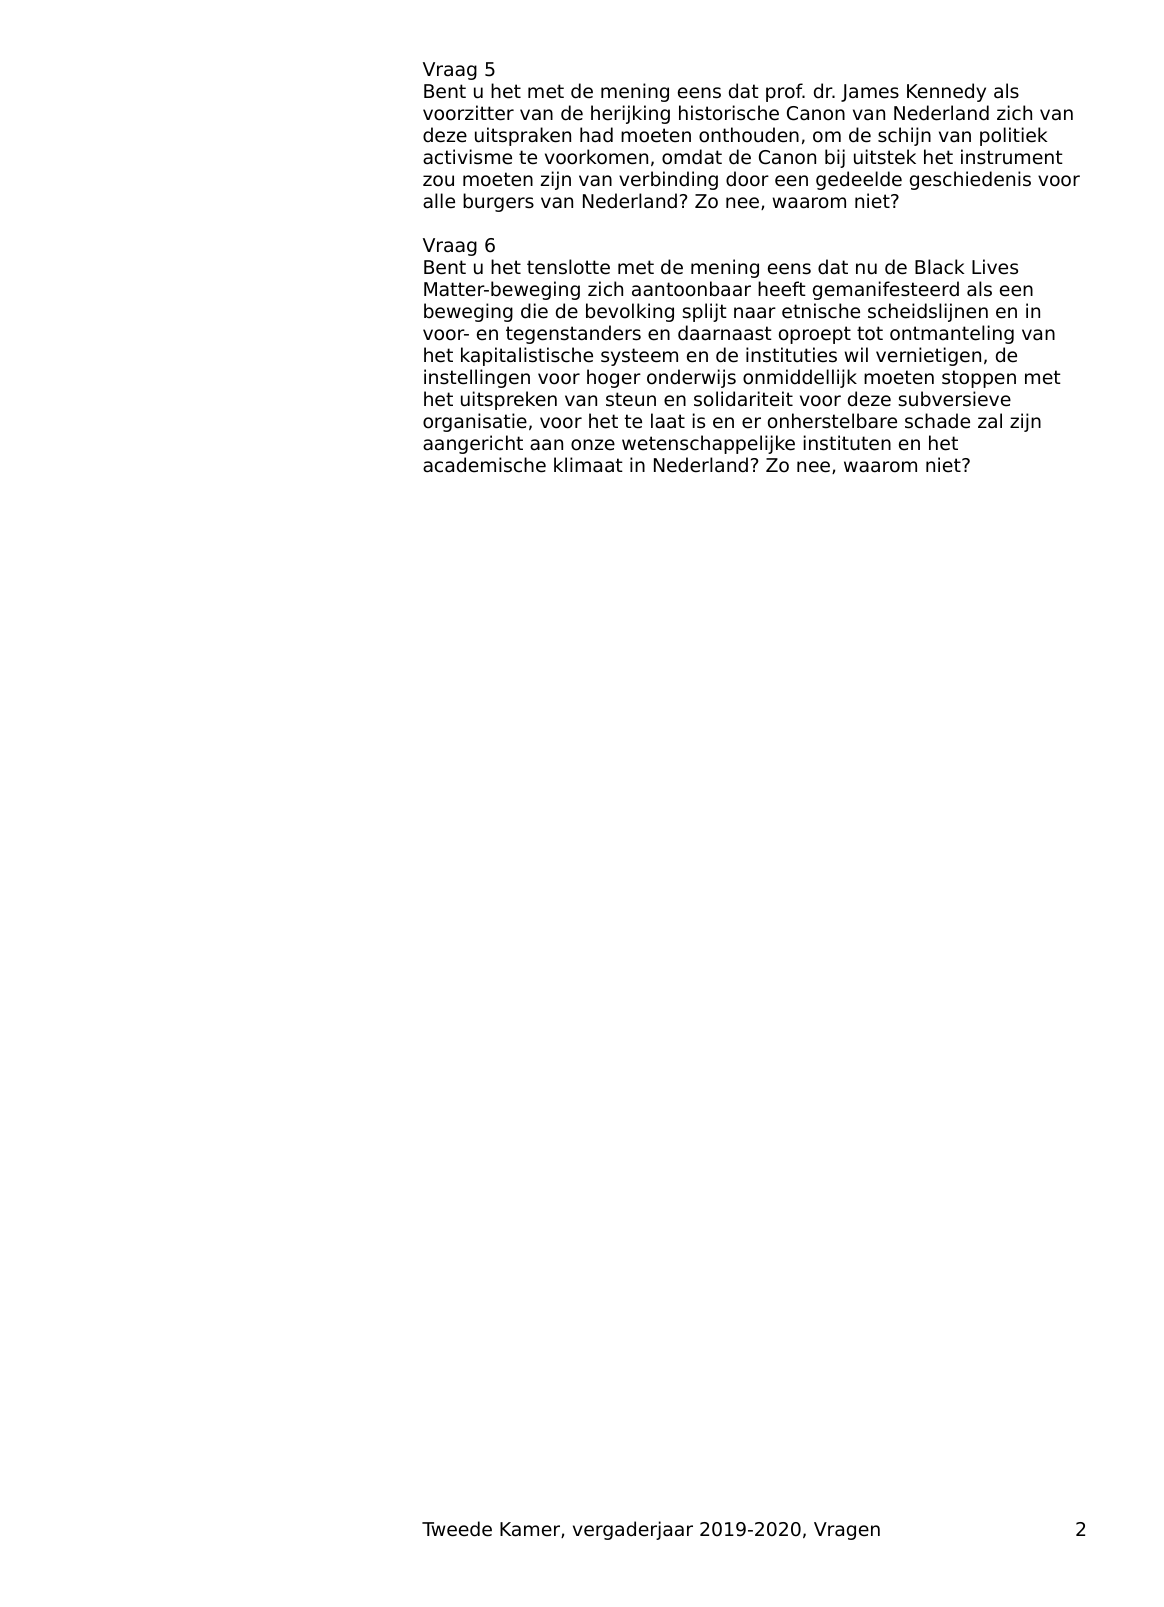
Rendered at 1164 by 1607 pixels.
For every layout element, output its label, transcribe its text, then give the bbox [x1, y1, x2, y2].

text Vraag 6 [422, 235, 1087, 257]
text Bent u het met de mening eens dat prof. dr. James Kennedy als voorzitter van de herijking historische Canon van Nederland zich van deze uitspraken had moeten onthouden, om de schijn van politiek activisme te voorkomen, omdat de Canon bij uitstek het instrument zou moeten zijn van verbinding door een gedeelde geschiedenis voor alle burgers van Nederland? Zo nee, waarom niet? [422, 81, 1087, 213]
text Vraag 5 [422, 59, 1087, 81]
text Bent u het tenslotte met de mening eens dat nu de Black Lives Matter-beweging zich aantoonbaar heeft gemanifesteerd als een beweging die de bevolking splijt naar etnische scheidslijnen en in voor- en tegenstanders en daarnaast oproept tot ontmanteling van het kapitalistische systeem en de instituties wil vernietigen, de instellingen voor hoger onderwijs onmiddellijk moeten stoppen met het uitspreken van steun en solidariteit voor deze subversieve organisatie, voor het te laat is en er onherstelbare schade zal zijn aangericht aan onze wetenschappelijke instituten en het academische klimaat in Nederland? Zo nee, waarom niet? [422, 257, 1087, 477]
